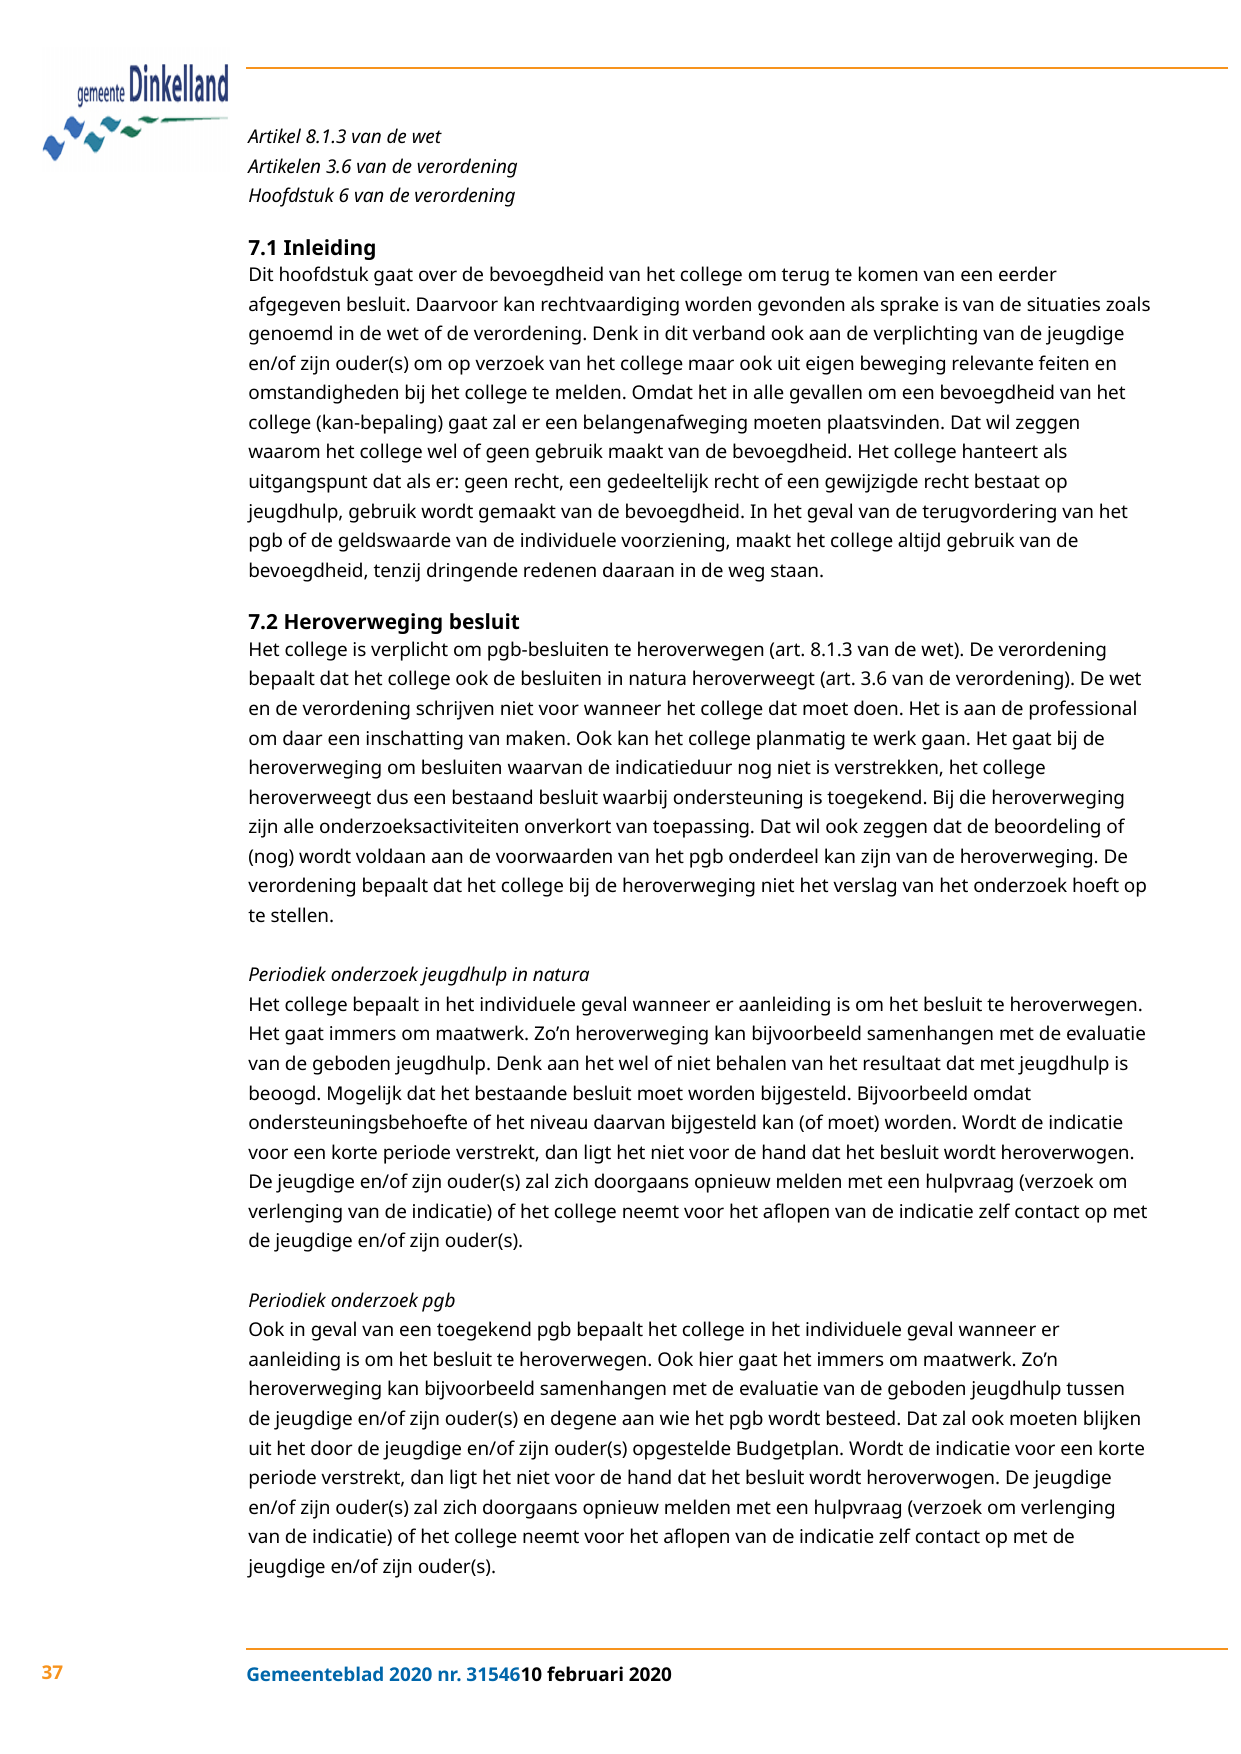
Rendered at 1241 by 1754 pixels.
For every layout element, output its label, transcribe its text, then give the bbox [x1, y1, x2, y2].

text Periodiek onderzoek jeugdhulp in natura [248, 961, 1152, 987]
text Periodiek onderzoek pgb [248, 1287, 1152, 1312]
text 7.2 Heroverweging besluit [248, 607, 1152, 636]
text Hoofdstuk 6 van de verordening [248, 182, 1152, 208]
text Artikelen 3.6 van de verordening [248, 153, 1152, 178]
text 7.1 Inleiding [248, 233, 1152, 261]
picture [41, 47, 231, 172]
text Het college is verplicht om pgb-besluiten te heroverwegen (art. 8.1.3 van de wet). De verordening bepaalt dat het college ook de besluiten in natura heroverweegt (art. 3.6 van de verordening). De wet en de verordening schrijven niet voor wanneer het college dat moet doen. Het is aan de professional om daar een inschatting van maken. Ook kan het college planmatig te werk gaan. Het gaat bij de heroverweging om besluiten waarvan de indicatieduur nog niet is verstrekken, het college heroverweegt dus een bestaand besluit waarbij ondersteuning is toegekend. Bij die heroverweging zijn alle onderzoeksactiviteiten onverkort van toepassing. Dat wil ook zeggen dat de beoordeling of (nog) wordt voldaan aan de voorwaarden van het pgb onderdeel kan zijn van de heroverweging. De verordening bepaalt dat het college bij de heroverweging niet het verslag van het onderzoek hoeft op te stellen. [248, 636, 1152, 928]
text Ook in geval van een toegekend pgb bepaalt het college in het individuele geval wanneer er aanleiding is om het besluit te heroverwegen. Ook hier gaat het immers om maatwerk. Zo’n heroverweging kan bijvoorbeeld samenhangen met de evaluatie van de geboden jeugdhulp tussen de jeugdige en/of zijn ouder(s) en degene aan wie het pgb wordt besteed. Dat zal ook moeten blijken uit het door de jeugdige en/of zijn ouder(s) opgestelde Budgetplan. Wordt de indicatie voor een korte periode verstrekt, dan ligt het niet voor de hand dat het besluit wordt heroverwogen. De jeugdige en/of zijn ouder(s) zal zich doorgaans opnieuw melden met een hulpvraag (verzoek om verlenging van de indicatie) of het college neemt voor het aflopen van de indicatie zelf contact op met de jeugdige en/of zijn ouder(s). [248, 1316, 1152, 1579]
text Artikel 8.1.3 van de wet [248, 123, 1152, 149]
text Het college bepaalt in het individuele geval wanneer er aanleiding is om het besluit te heroverwegen. Het gaat immers om maatwerk. Zo’n heroverweging kan bijvoorbeeld samenhangen met de evaluatie van de geboden jeugdhulp. Denk aan het wel of niet behalen van het resultaat dat met jeugdhulp is beoogd. Mogelijk dat het bestaande besluit moet worden bijgesteld. Bijvoorbeeld omdat ondersteuningsbehoefte of het niveau daarvan bijgesteld kan (of moet) worden. Wordt de indicatie voor een korte periode verstrekt, dan ligt het niet voor de hand dat het besluit wordt heroverwogen. De jeugdige en/of zijn ouder(s) zal zich doorgaans opnieuw melden met een hulpvraag (verzoek om verlenging van de indicatie) of het college neemt voor het aflopen van de indicatie zelf contact op met de jeugdige en/of zijn ouder(s). [248, 991, 1152, 1253]
text Dit hoofdstuk gaat over de bevoegdheid van het college om terug te komen van een eerder afgegeven besluit. Daarvoor kan rechtvaardiging worden gevonden als sprake is van de situaties zoals genoemd in de wet of de verordening. Denk in dit verband ook aan de verplichting van de jeugdige en/of zijn ouder(s) om op verzoek van het college maar ook uit eigen beweging relevante feiten en omstandigheden bij het college te melden. Omdat het in alle gevallen om een bevoegdheid van het college (kan-bepaling) gaat zal er een belangenafweging moeten plaatsvinden. Dat wil zeggen waarom het college wel of geen gebruik maakt van de bevoegdheid. Het college hanteert als uitgangspunt dat als er: geen recht, een gedeeltelijk recht of een gewijzigde recht bestaat op jeugdhulp, gebruik wordt gemaakt van de bevoegdheid. In het geval van de terugvordering van het pgb of de geldswaarde van de individuele voorziening, maakt het college altijd gebruik van de bevoegdheid, tenzij dringende redenen daaraan in de weg staan. [248, 261, 1152, 583]
